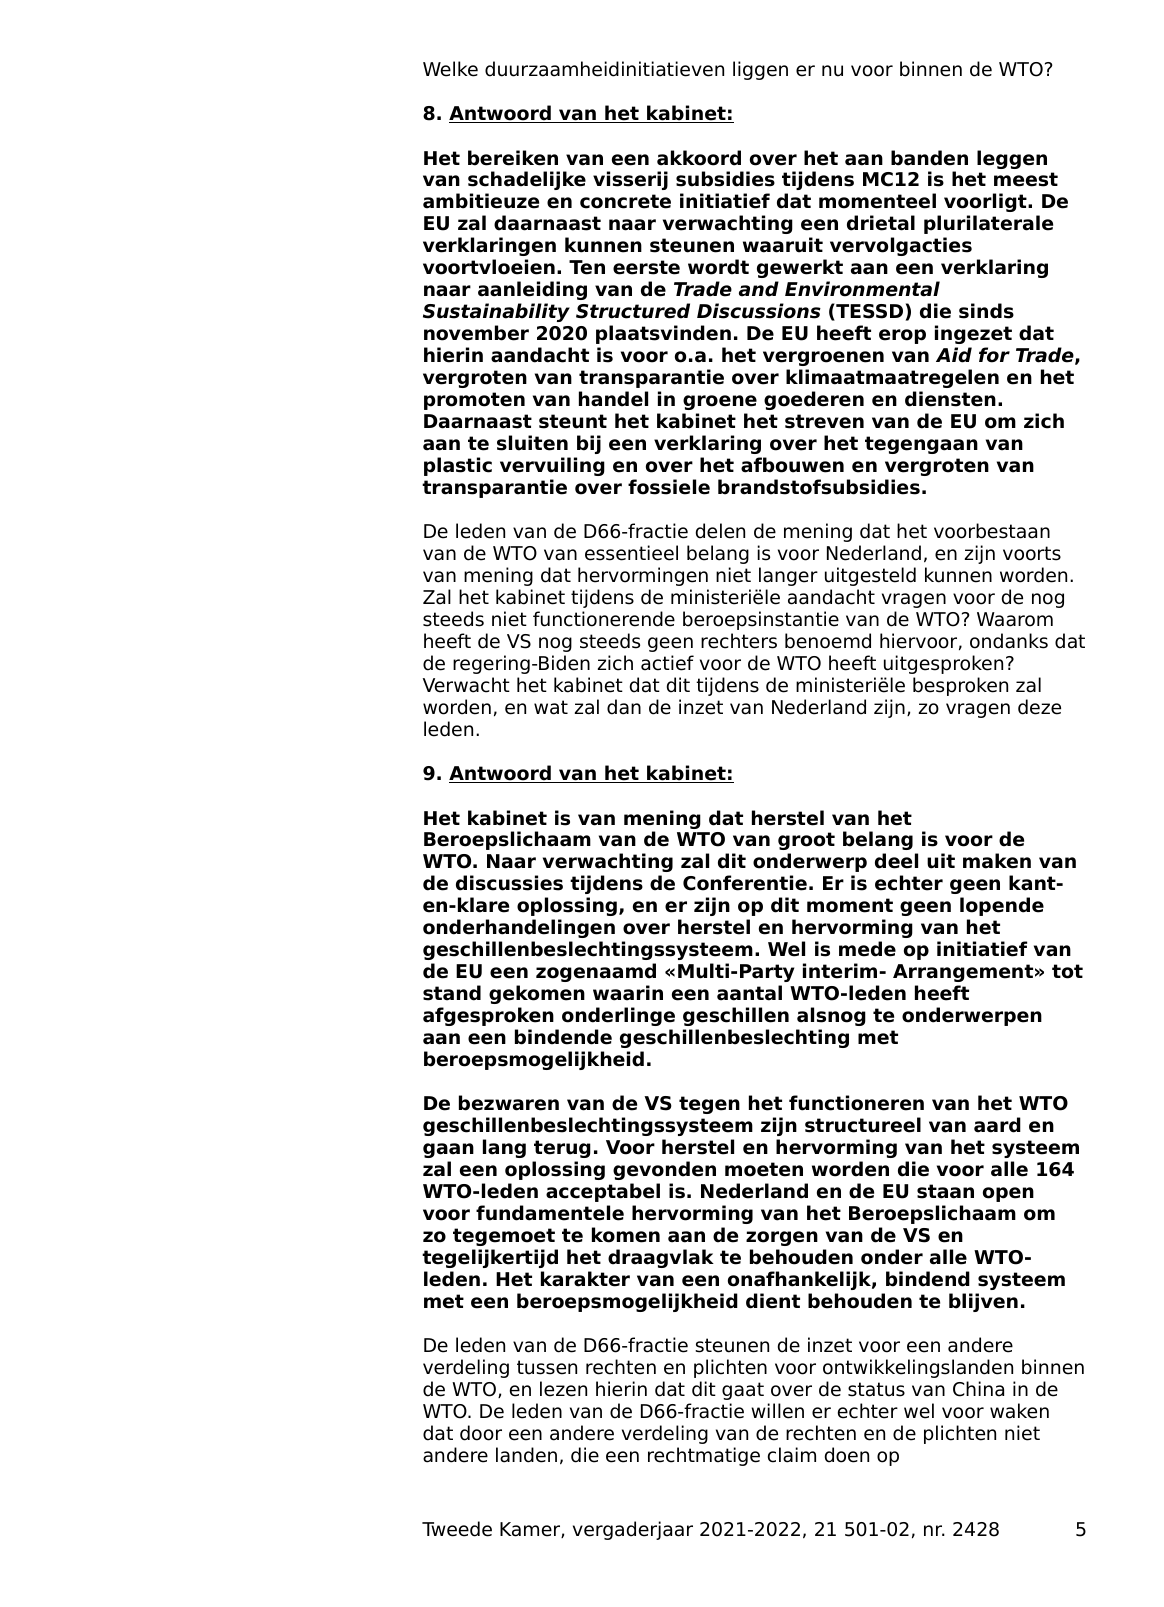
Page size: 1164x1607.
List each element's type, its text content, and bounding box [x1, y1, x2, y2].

subtitle 9. Antwoord van het kabinet: [422, 763, 1087, 785]
text De leden van de D66-fractie delen de mening dat het voorbestaan van de WTO van essentieel belang is voor Nederland, en zijn voorts van mening dat hervormingen niet langer uitgesteld kunnen worden. Zal het kabinet tijdens de ministeriële aandacht vragen voor de nog steeds niet functionerende beroepsinstantie van de WTO? Waarom heeft de VS nog steeds geen rechters benoemd hiervoor, ondanks dat de regering-Biden zich actief voor de WTO heeft uitgesproken? Verwacht het kabinet dat dit tijdens de ministeriële besproken zal worden, en wat zal dan de inzet van Nederland zijn, zo vragen deze leden. [422, 521, 1087, 741]
text Het kabinet is van mening dat herstel van het Beroepslichaam van de WTO van groot belang is voor de WTO. Naar verwachting zal dit onderwerp deel uit maken van de discussies tijdens de Conferentie. Er is echter geen kant-en-klare oplossing, en er zijn op dit moment geen lopende onderhandelingen over herstel en hervorming van het geschillenbeslechtingssysteem. Wel is mede op initiatief van de EU een zogenaamd «Multi-Party interim- Arrangement» tot stand gekomen waarin een aantal WTO-leden heeft afgesproken onderlinge geschillen alsnog te onderwerpen aan een bindende geschillenbeslechting met beroepsmogelijkheid. [422, 807, 1087, 1071]
text Welke duurzaamheidinitiatieven liggen er nu voor binnen de WTO? [422, 59, 1087, 81]
text De leden van de D66-fractie steunen de inzet voor een andere verdeling tussen rechten en plichten voor ontwikkelingslanden binnen de WTO, en lezen hierin dat dit gaat over de status van China in de WTO. De leden van de D66-fractie willen er echter wel voor waken dat door een andere verdeling van de rechten en de plichten niet andere landen, die een rechtmatige claim doen op [422, 1335, 1087, 1467]
subtitle 8. Antwoord van het kabinet: [422, 103, 1087, 125]
text De bezwaren van de VS tegen het functioneren van het WTO geschillenbeslechtingssysteem zijn structureel van aard en gaan lang terug. Voor herstel en hervorming van het systeem zal een oplossing gevonden moeten worden die voor alle 164 WTO-leden acceptabel is. Nederland en de EU staan open voor fundamentele hervorming van het Beroepslichaam om zo tegemoet te komen aan de zorgen van de VS en tegelijkertijd het draagvlak te behouden onder alle WTO-leden. Het karakter van een onafhankelijk, bindend systeem met een beroepsmogelijkheid dient behouden te blijven. [422, 1093, 1087, 1313]
text Het bereiken van een akkoord over het aan banden leggen van schadelijke visserij subsidies tijdens MC12 is het meest ambitieuze en concrete initiatief dat momenteel voorligt. De EU zal daarnaast naar verwachting een drietal plurilaterale verklaringen kunnen steunen waaruit vervolgacties voortvloeien. Ten eerste wordt gewerkt aan een verklaring naar aanleiding van de Trade and Environmental Sustainability Structured Discussions (TESSD) die sinds november 2020 plaatsvinden. De EU heeft erop ingezet dat hierin aandacht is voor o.a. het vergroenen van Aid for Trade, vergroten van transparantie over klimaatmaatregelen en het promoten van handel in groene goederen en diensten. Daarnaast steunt het kabinet het streven van de EU om zich aan te sluiten bij een verklaring over het tegengaan van plastic vervuiling en over het afbouwen en vergroten van transparantie over fossiele brandstofsubsidies. [422, 147, 1087, 499]
